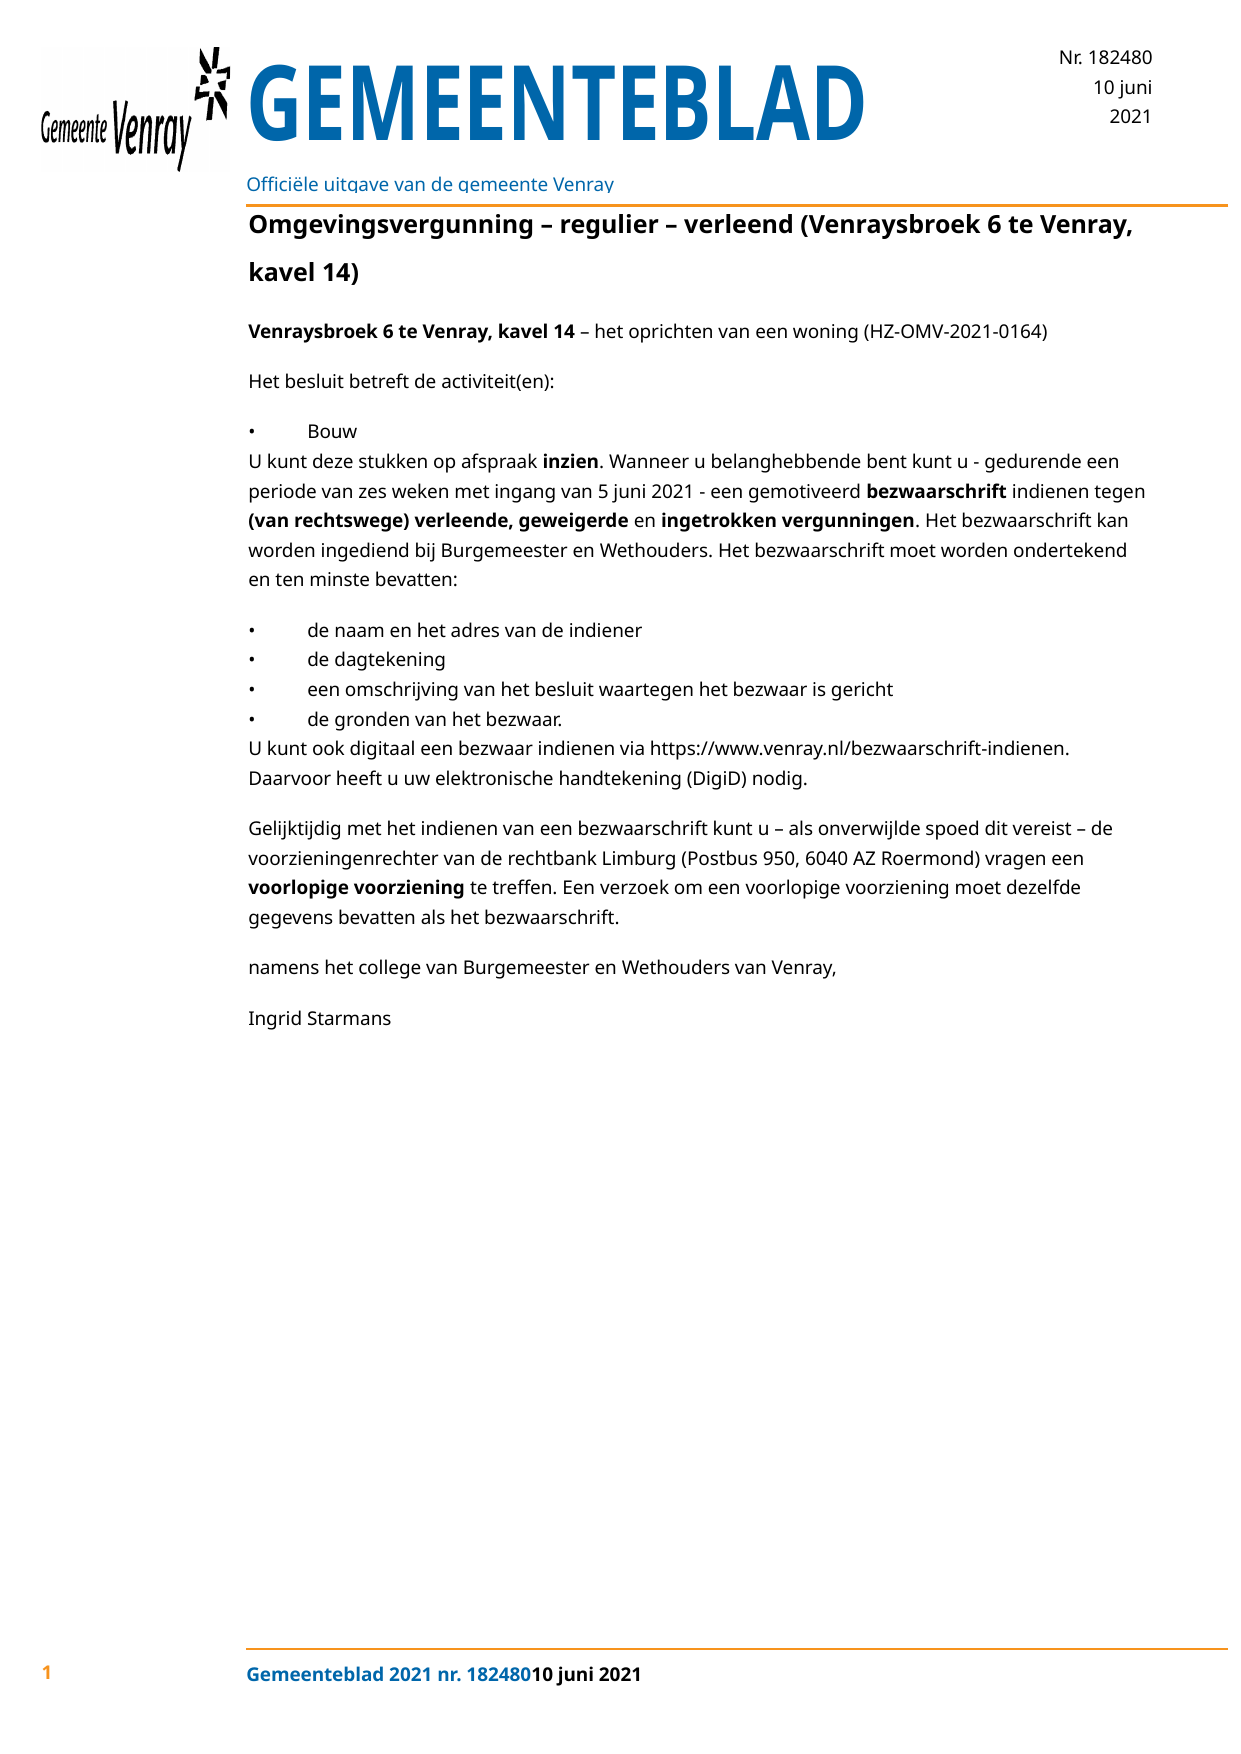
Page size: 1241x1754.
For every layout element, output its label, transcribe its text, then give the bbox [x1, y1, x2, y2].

text namens het college van Burgemeester en Wethouders van Venray, [248, 954, 1152, 980]
text Omgevingsvergunning – regulier – verleend (Venraysbroek 6 te Venray, kavel 14) [248, 207, 1152, 288]
list de naam en het adres van de indiener [248, 617, 1152, 643]
text Gelijktijdig met het indienen van een bezwaarschrift kunt u – als onverwijlde spoed dit vereist – de voorzieningenrechter van de rechtbank Limburg (Postbus 950, 6040 AZ Roermond) vragen een voorlopige voorziening te treffen. Een verzoek om een voorlopige voorziening moet dezelfde gegevens bevatten als het bezwaarschrift. [248, 815, 1152, 930]
list de gronden van het bezwaar. [248, 706, 1152, 732]
list de dagtekening [248, 647, 1152, 672]
text U kunt deze stukken op afspraak inzien. Wanneer u belanghebbende bent kunt u - gedurende een periode van zes weken met ingang van 5 juni 2021 - een gemotiveerd bezwaarschrift indienen tegen (van rechtswege) verleende, geweigerde en ingetrokken vergunningen. Het bezwaarschrift kan worden ingediend bij Burgemeester en Wethouders. Het bezwaarschrift moet worden ondertekend en ten minste bevatten: [248, 448, 1152, 592]
text U kunt ook digitaal een bezwaar indienen via https://www.venray.nl/bezwaarschrift-indienen. Daarvoor heeft u uw elektronische handtekening (DigiD) nodig. [248, 735, 1152, 791]
list Bouw [248, 419, 1152, 444]
list een omschrijving van het besluit waartegen het bezwaar is gericht [248, 676, 1152, 702]
text Venraysbroek 6 te Venray, kavel 14 – het oprichten van een woning (HZ-OMV-2021-0164) [248, 318, 1152, 344]
text Ingrid Starmans [248, 1005, 1152, 1031]
picture [41, 47, 231, 172]
text Het besluit betreft de activiteit(en): [248, 368, 1152, 394]
